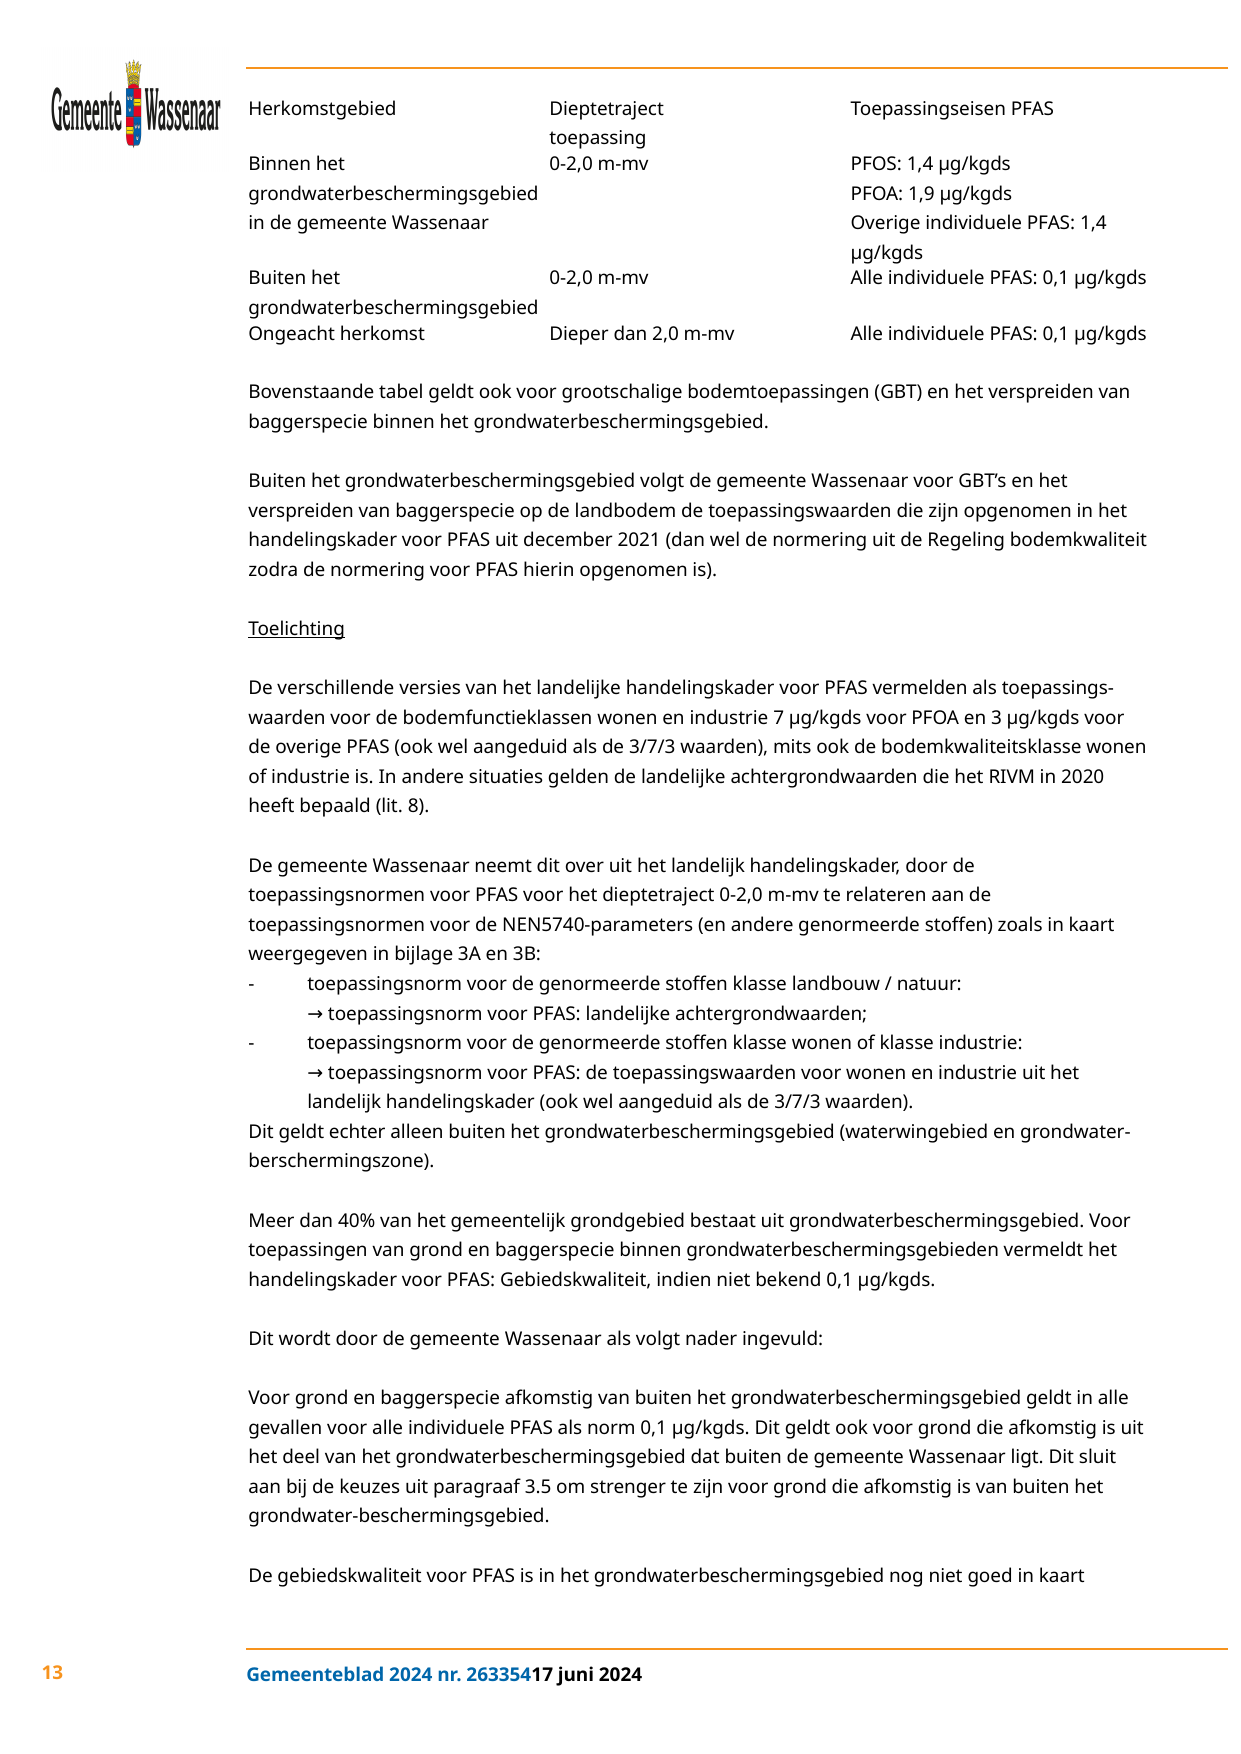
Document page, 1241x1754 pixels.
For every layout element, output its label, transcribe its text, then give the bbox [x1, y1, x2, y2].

table_cell 0-2,0 m-mv [549, 150, 850, 264]
text Meer dan 40% van het gemeentelijk grondgebied bestaat uit grondwaterbeschermingsgebied. Voor toepassingen van grond en baggerspecie binnen grondwaterbeschermingsgebieden vermeldt het handelingskader voor PFAS: Gebiedskwaliteit, indien niet bekend 0,1 µg/kgds. [248, 1207, 1152, 1292]
table_cell Binnen het grondwaterbeschermingsgebied in de gemeente Wassenaar [248, 150, 549, 264]
text Toelichting [248, 615, 1152, 641]
text Dit geldt echter alleen buiten het grondwaterbeschermingsgebied (waterwingebied en grondwater-berschermingszone). [248, 1118, 1152, 1173]
text Buiten het grondwaterbeschermingsgebied volgt de gemeente Wassenaar voor GBT’s en het verspreiden van baggerspecie op de landbodem de toepassingswaarden die zijn opgenomen in het handelingskader voor PFAS uit december 2021 (dan wel de normering uit de Regeling bodemkwaliteit zodra de normering voor PFAS hierin opgenomen is). [248, 467, 1152, 582]
table_cell Ongeacht herkomst [248, 320, 549, 346]
list toepassingsnorm voor de genormeerde stoffen klasse landbouw / natuur: [248, 970, 1152, 996]
picture [41, 47, 231, 172]
table_header Dieptetraject toepassing [549, 95, 850, 150]
text Dit wordt door de gemeente Wassenaar als volgt nader ingevuld: [248, 1325, 1152, 1351]
table_cell Alle individuele PFAS: 0,1 μg/kgds [850, 265, 1152, 320]
table_cell Buiten het grondwaterbeschermingsgebied [248, 265, 549, 320]
table_header Herkomstgebied [248, 95, 549, 150]
text De verschillende versies van het landelijke handelingskader voor PFAS vermelden als toepassings-waarden voor de bodemfunctieklassen wonen en industrie 7 μg/kgds voor PFOA en 3 μg/kgds voor de overige PFAS (ook wel aangeduid als de 3/7/3 waarden), mits ook de bodemkwaliteitsklasse wonen of industrie is. In andere situaties gelden de landelijke achtergrondwaarden die het RIVM in 2020 heeft bepaald (lit. 8). [248, 674, 1152, 818]
list → toepassingsnorm voor PFAS: de toepassingswaarden voor wonen en industrie uit het landelijk handelingskader (ook wel aangeduid als de 3/7/3 waarden). [248, 1059, 1152, 1114]
table_cell PFOS: 1,4 μg/kgds PFOA: 1,9 μg/kgds Overige individuele PFAS: 1,4 μg/kgds [850, 150, 1152, 264]
text Bovenstaande tabel geldt ook voor grootschalige bodemtoepassingen (GBT) en het verspreiden van baggerspecie binnen het grondwaterbeschermingsgebied. [248, 378, 1152, 434]
table_cell 0-2,0 m-mv [549, 265, 850, 320]
text De gemeente Wassenaar neemt dit over uit het landelijk handelingskader, door de toepassingsnormen voor PFAS voor het dieptetraject 0-2,0 m-mv te relateren aan de toepassingsnormen voor de NEN5740-parameters (en andere genormeerde stoffen) zoals in kaart weergegeven in bijlage 3A en 3B: [248, 852, 1152, 966]
table_header Toepassingseisen PFAS [850, 95, 1152, 150]
text Voor grond en baggerspecie afkomstig van buiten het grondwaterbeschermingsgebied geldt in alle gevallen voor alle individuele PFAS als norm 0,1 µg/kgds. Dit geldt ook voor grond die afkomstig is uit het deel van het grondwaterbeschermingsgebied dat buiten de gemeente Wassenaar ligt. Dit sluit aan bij de keuzes uit paragraaf 3.5 om strenger te zijn voor grond die afkomstig is van buiten het grondwater-beschermingsgebied. [248, 1384, 1152, 1528]
list toepassingsnorm voor de genormeerde stoffen klasse wonen of klasse industrie: [248, 1029, 1152, 1055]
table_cell Dieper dan 2,0 m-mv [549, 320, 850, 346]
list → toepassingsnorm voor PFAS: landelijke achtergrondwaarden; [248, 1000, 1152, 1025]
text De gebiedskwaliteit voor PFAS is in het grondwaterbeschermingsgebied nog niet goed in kaart [248, 1562, 1152, 1587]
table_cell Alle individuele PFAS: 0,1 μg/kgds [850, 320, 1152, 346]
